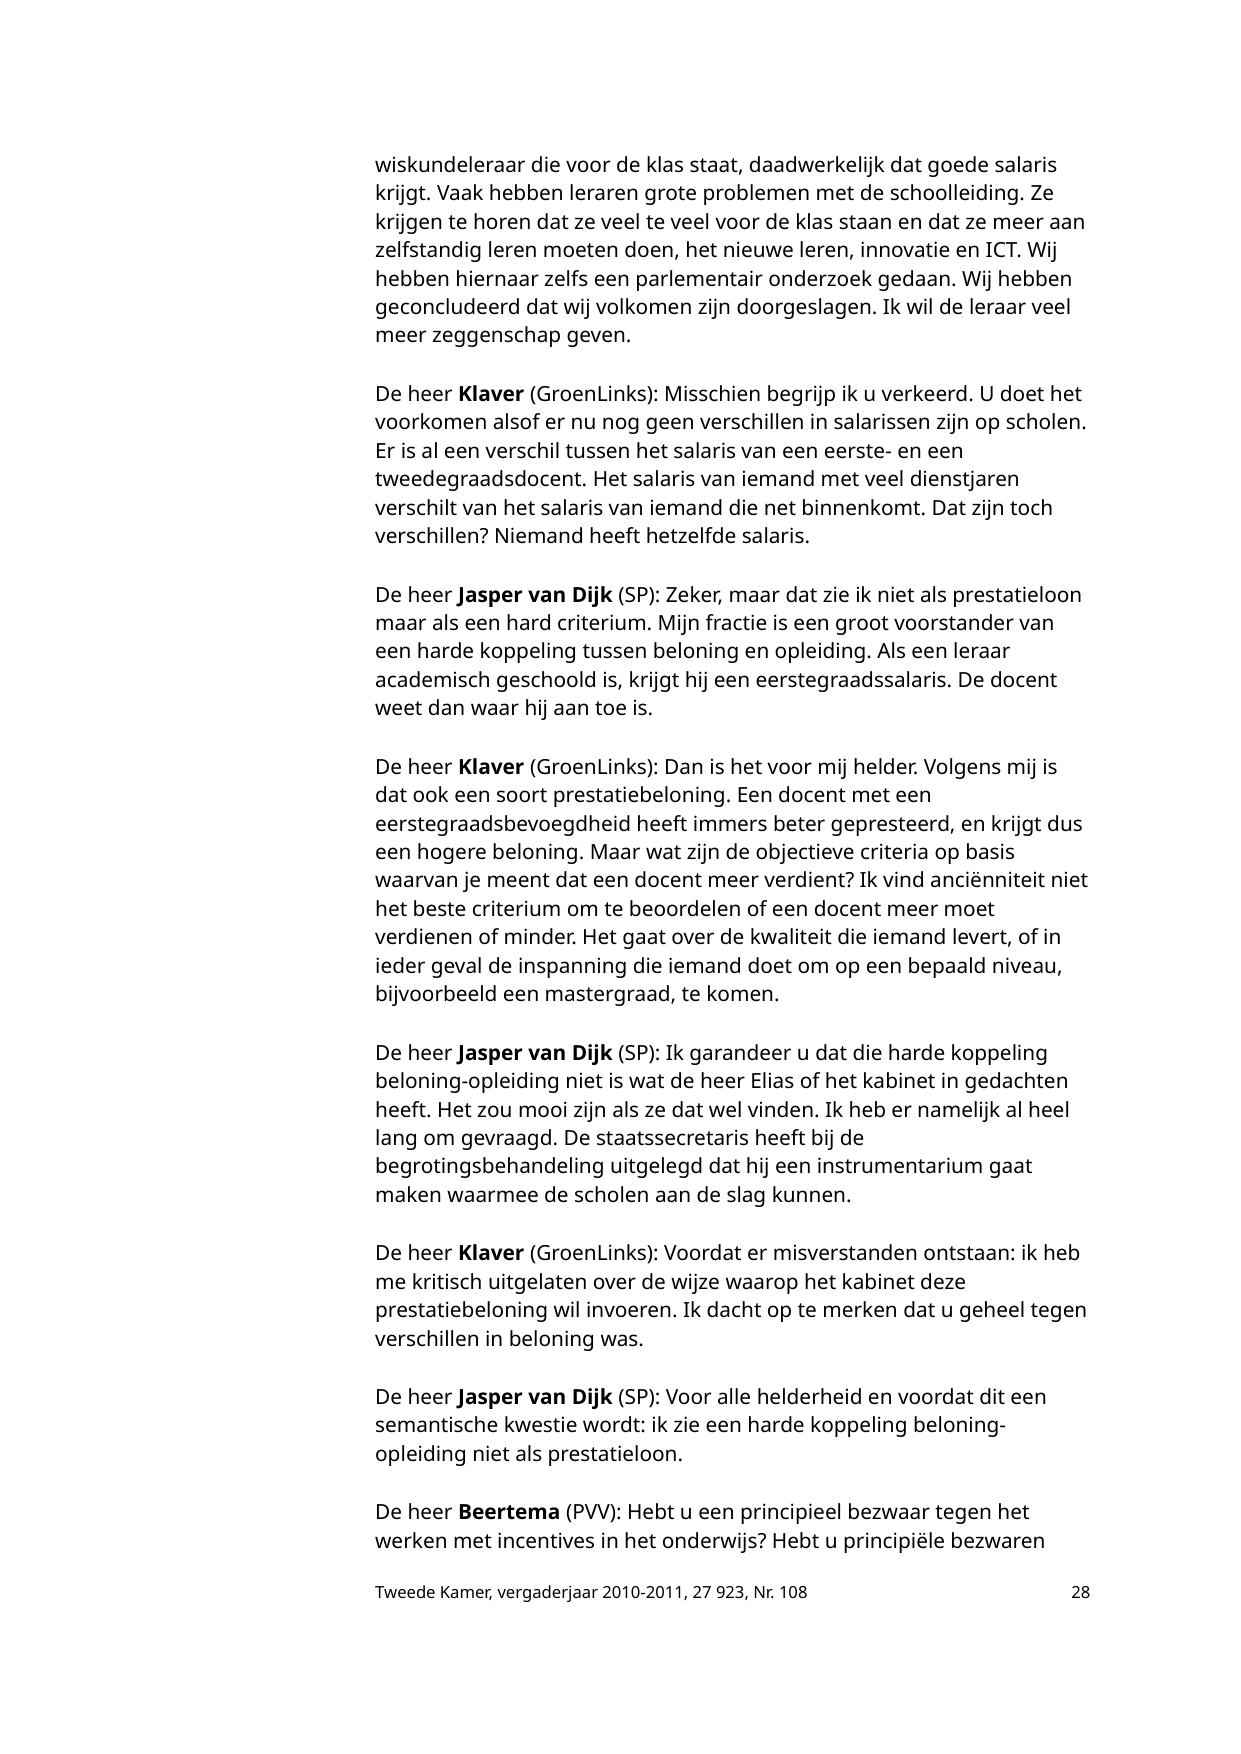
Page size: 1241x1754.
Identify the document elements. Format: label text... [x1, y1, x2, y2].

text De heer Beertema (PVV): Hebt u een principieel bezwaar tegen het werken met incentives in het onderwijs? Hebt u principiële bezwaren [375, 1497, 1090, 1554]
text De heer Klaver (GroenLinks): Voordat er misverstanden ontstaan: ik heb me kritisch uitgelaten over de wijze waarop het kabinet deze prestatiebeloning wil invoeren. Ik dacht op te merken dat u geheel tegen verschillen in beloning was. [375, 1238, 1090, 1352]
text De heer Jasper van Dijk (SP): Ik garandeer u dat die harde koppeling beloning-opleiding niet is wat de heer Elias of het kabinet in gedachten heeft. Het zou mooi zijn als ze dat wel vinden. Ik heb er namelijk al heel lang om gevraagd. De staatssecretaris heeft bij de begrotingsbehandeling uitgelegd dat hij een instrumentarium gaat maken waarmee de scholen aan de slag kunnen. [375, 1038, 1090, 1208]
text wiskundeleraar die voor de klas staat, daadwerkelijk dat goede salaris krijgt. Vaak hebben leraren grote problemen met de schoolleiding. Ze krijgen te horen dat ze veel te veel voor de klas staan en dat ze meer aan zelfstandig leren moeten doen, het nieuwe leren, innovatie en ICT. Wij hebben hiernaar zelfs een parlementair onderzoek gedaan. Wij hebben geconcludeerd dat wij volkomen zijn doorgeslagen. Ik wil de leraar veel meer zeggenschap geven. [375, 150, 1090, 349]
text De heer Jasper van Dijk (SP): Zeker, maar dat zie ik niet als prestatieloon maar als een hard criterium. Mijn fractie is een groot voorstander van een harde koppeling tussen beloning en opleiding. Als een leraar academisch geschoold is, krijgt hij een eerstegraadssalaris. De docent weet dan waar hij aan toe is. [375, 580, 1090, 722]
text De heer Klaver (GroenLinks): Dan is het voor mij helder. Volgens mij is dat ook een soort prestatiebeloning. Een docent met een eerstegraadsbevoegdheid heeft immers beter gepresteerd, en krijgt dus een hogere beloning. Maar wat zijn de objectieve criteria op basis waarvan je meent dat een docent meer verdient? Ik vind anciënniteit niet het beste criterium om te beoordelen of een docent meer moet verdienen of minder. Het gaat over de kwaliteit die iemand levert, of in ieder geval de inspanning die iemand doet om op een bepaald niveau, bijvoorbeeld een mastergraad, te komen. [375, 752, 1090, 1008]
text De heer Klaver (GroenLinks): Misschien begrijp ik u verkeerd. U doet het voorkomen alsof er nu nog geen verschillen in salarissen zijn op scholen. Er is al een verschil tussen het salaris van een eerste- en een tweedegraadsdocent. Het salaris van iemand met veel dienstjaren verschilt van het salaris van iemand die net binnenkomt. Dat zijn toch verschillen? Niemand heeft hetzelfde salaris. [375, 379, 1090, 550]
text De heer Jasper van Dijk (SP): Voor alle helderheid en voordat dit een semantische kwestie wordt: ik zie een harde koppeling beloning-opleiding niet als prestatieloon. [375, 1382, 1090, 1467]
